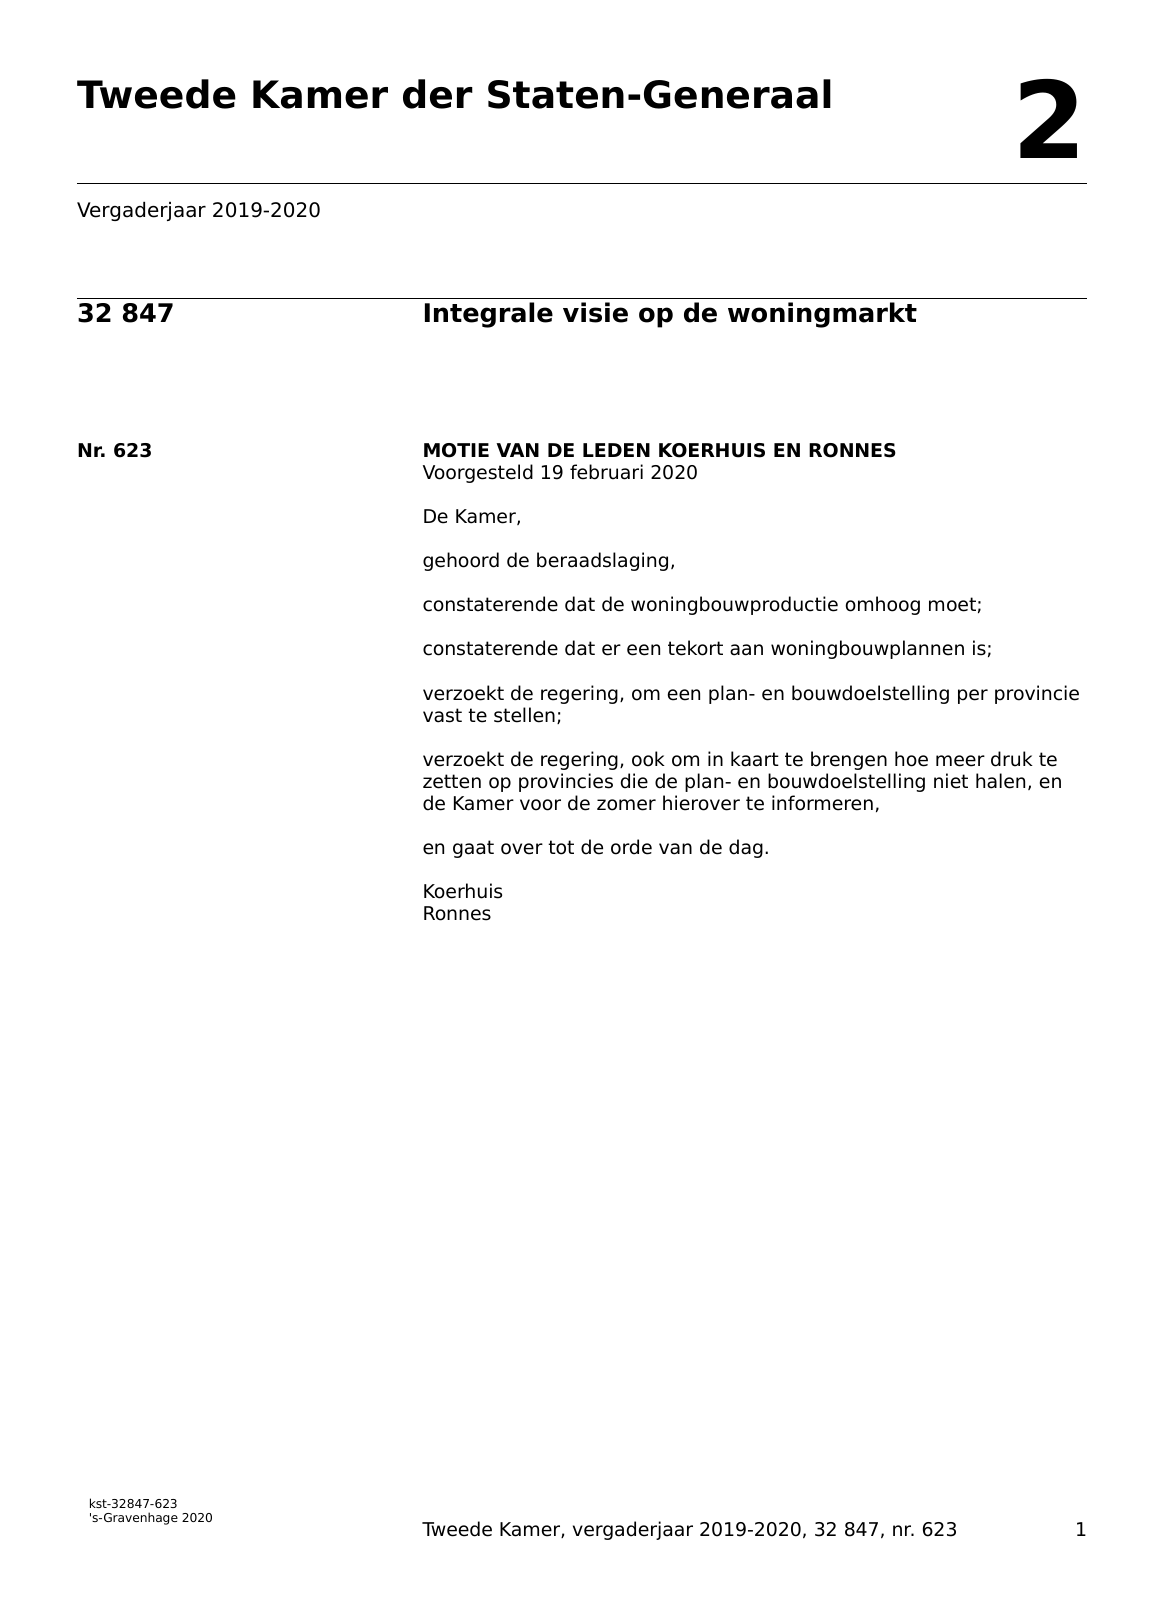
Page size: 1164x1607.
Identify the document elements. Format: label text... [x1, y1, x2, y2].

text gehoord de beraadslaging, [422, 550, 1087, 572]
table_header 2 [886, 59, 1087, 183]
text en gaat over tot de orde van de dag. [422, 837, 1087, 859]
text constaterende dat de woningbouwproductie omhoog moet; [422, 594, 1087, 616]
text Koerhuis [422, 881, 1087, 903]
subtitle Nr. 623 MOTIE VAN DE LEDEN KOERHUIS EN RONNES [77, 440, 1087, 462]
text verzoekt de regering, om een plan- en bouwdoelstelling per provincie vast te stellen; [422, 682, 1087, 726]
text 's-Gravenhage 2020 [88, 1511, 323, 1525]
table_cell Vergaderjaar 2019-2020 [77, 184, 1087, 298]
text constaterende dat er een tekort aan woningbouwplannen is; [422, 638, 1087, 660]
text verzoekt de regering, ook om in kaart te brengen hoe meer druk te zetten op provincies die de plan- en bouwdoelstelling niet halen, en de Kamer voor de zomer hierover te informeren, [422, 749, 1087, 814]
text Ronnes [422, 903, 1087, 925]
text kst-32847-623 [88, 1497, 323, 1511]
table_header Tweede Kamer der Staten-Generaal [77, 59, 886, 183]
text De Kamer, [422, 506, 1087, 528]
text Voorgesteld 19 februari 2020 [422, 462, 1087, 484]
subtitle 32 847 Integrale visie op de woningmarkt [77, 299, 1087, 329]
